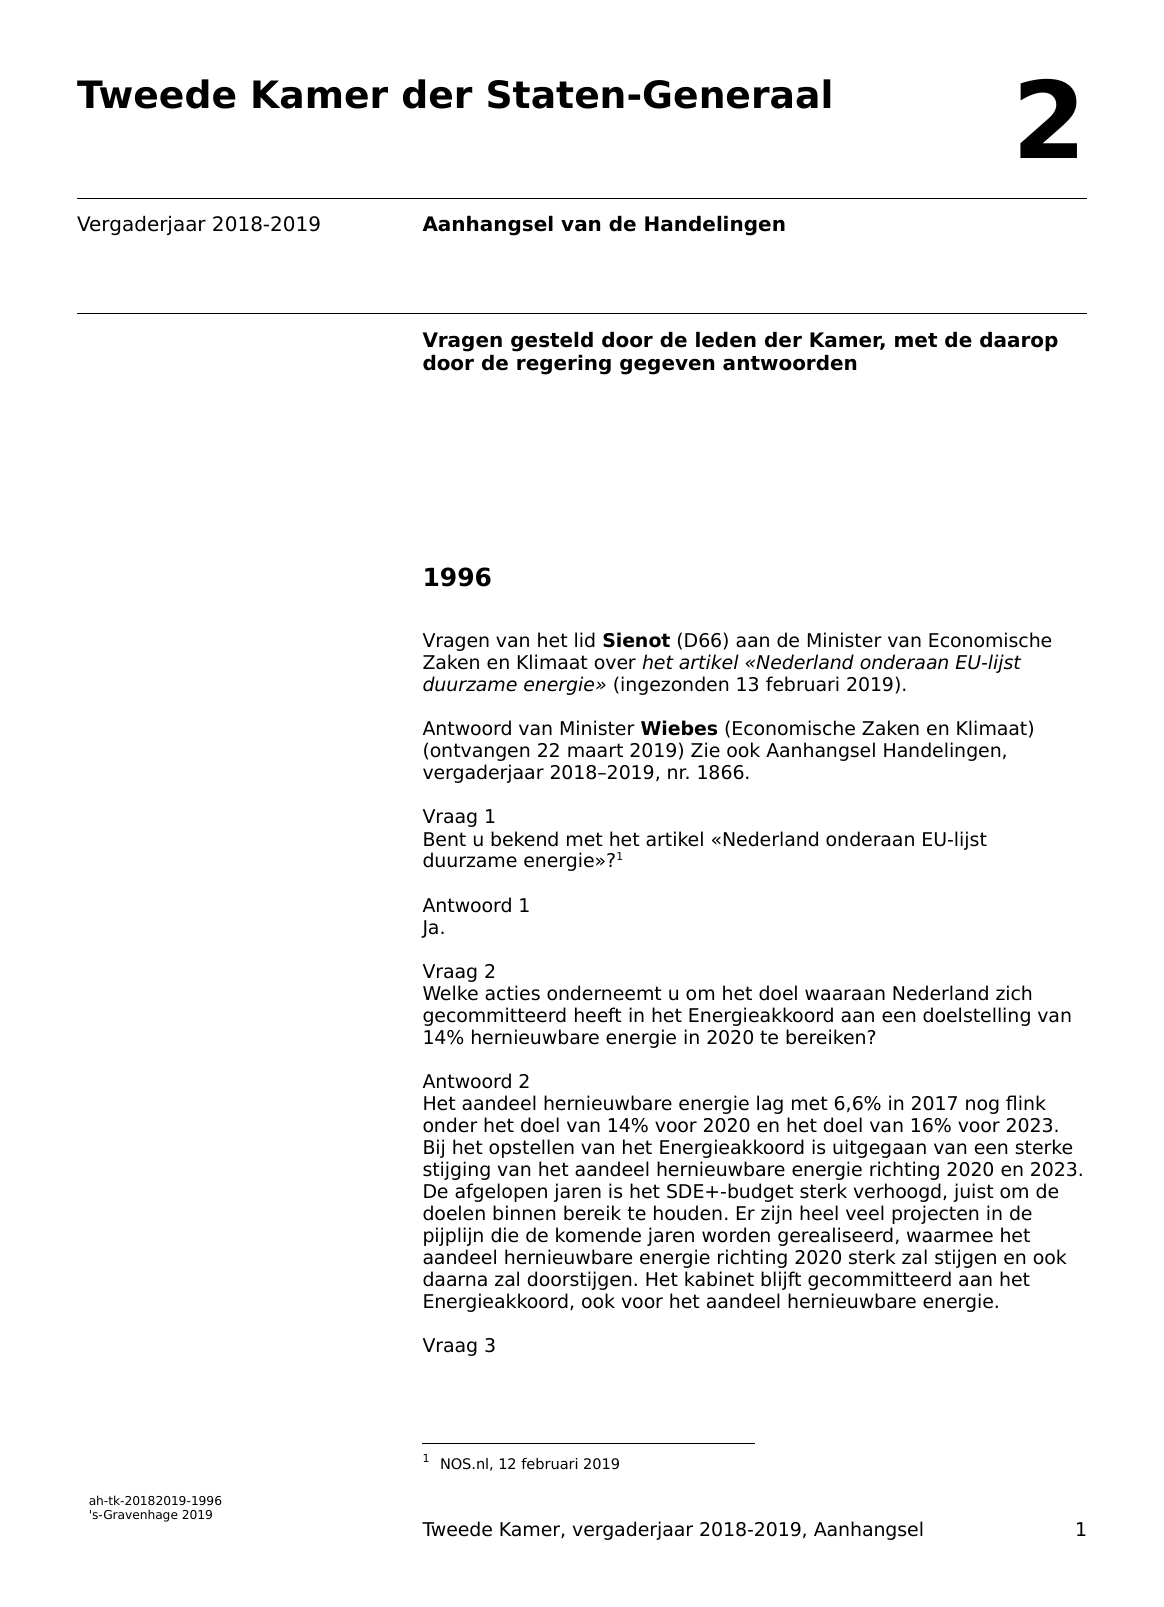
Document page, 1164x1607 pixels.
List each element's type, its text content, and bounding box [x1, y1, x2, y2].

text Vraag 1 [422, 806, 1087, 828]
table_cell [77, 314, 422, 375]
table_cell Vragen gesteld door de leden der Kamer, met de daarop door de regering gegeven antwoorden [422, 314, 1087, 375]
text Vraag 2 [422, 961, 1087, 983]
table_cell Vergaderjaar 2018-2019 [77, 199, 422, 313]
text 1996 [422, 563, 1087, 592]
text Het aandeel hernieuwbare energie lag met 6,6% in 2017 nog flink onder het doel van 14% voor 2020 en het doel van 16% voor 2023. Bij het opstellen van het Energieakkoord is uitgegaan van een sterke stijging van het aandeel hernieuwbare energie richting 2020 en 2023. De afgelopen jaren is het SDE+-budget sterk verhoogd, juist om de doelen binnen bereik te houden. Er zijn heel veel projecten in de pijplijn die de komende jaren worden gerealiseerd, waarmee het aandeel hernieuwbare energie richting 2020 sterk zal stijgen en ook daarna zal doorstijgen. Het kabinet blijft gecommitteerd aan het Energieakkoord, ook voor het aandeel hernieuwbare energie. [422, 1093, 1087, 1313]
text Vragen van het lid Sienot (D66) aan de Minister van Economische Zaken en Klimaat over het artikel «Nederland onderaan EU-lijst duurzame energie» (ingezonden 13 februari 2019). [422, 630, 1087, 696]
text 's-Gravenhage 2019 [88, 1508, 323, 1522]
table_header Tweede Kamer der Staten-Generaal [77, 59, 886, 198]
text Bent u bekend met het artikel «Nederland onderaan EU-lijst duurzame energie»? [422, 828, 1087, 872]
text Welke acties onderneemt u om het doel waaraan Nederland zich gecommitteerd heeft in het Energieakkoord aan een doelstelling van 14% hernieuwbare energie in 2020 te bereiken? [422, 983, 1087, 1049]
text Antwoord 1 [422, 894, 1087, 917]
table_header 2 [886, 59, 1087, 198]
text NOS.nl, 12 februari 2019 [422, 1452, 1087, 1474]
text Antwoord 2 [422, 1071, 1087, 1093]
text ah-tk-20182019-1996 [88, 1494, 323, 1508]
table_cell Aanhangsel van de Handelingen [422, 199, 1087, 313]
text Vraag 3 [422, 1335, 1087, 1357]
text Ja. [422, 917, 1087, 938]
text Antwoord van Minister Wiebes (Economische Zaken en Klimaat) (ontvangen 22 maart 2019) Zie ook Aanhangsel Handelingen, vergaderjaar 2018–2019, nr. 1866. [422, 718, 1087, 784]
